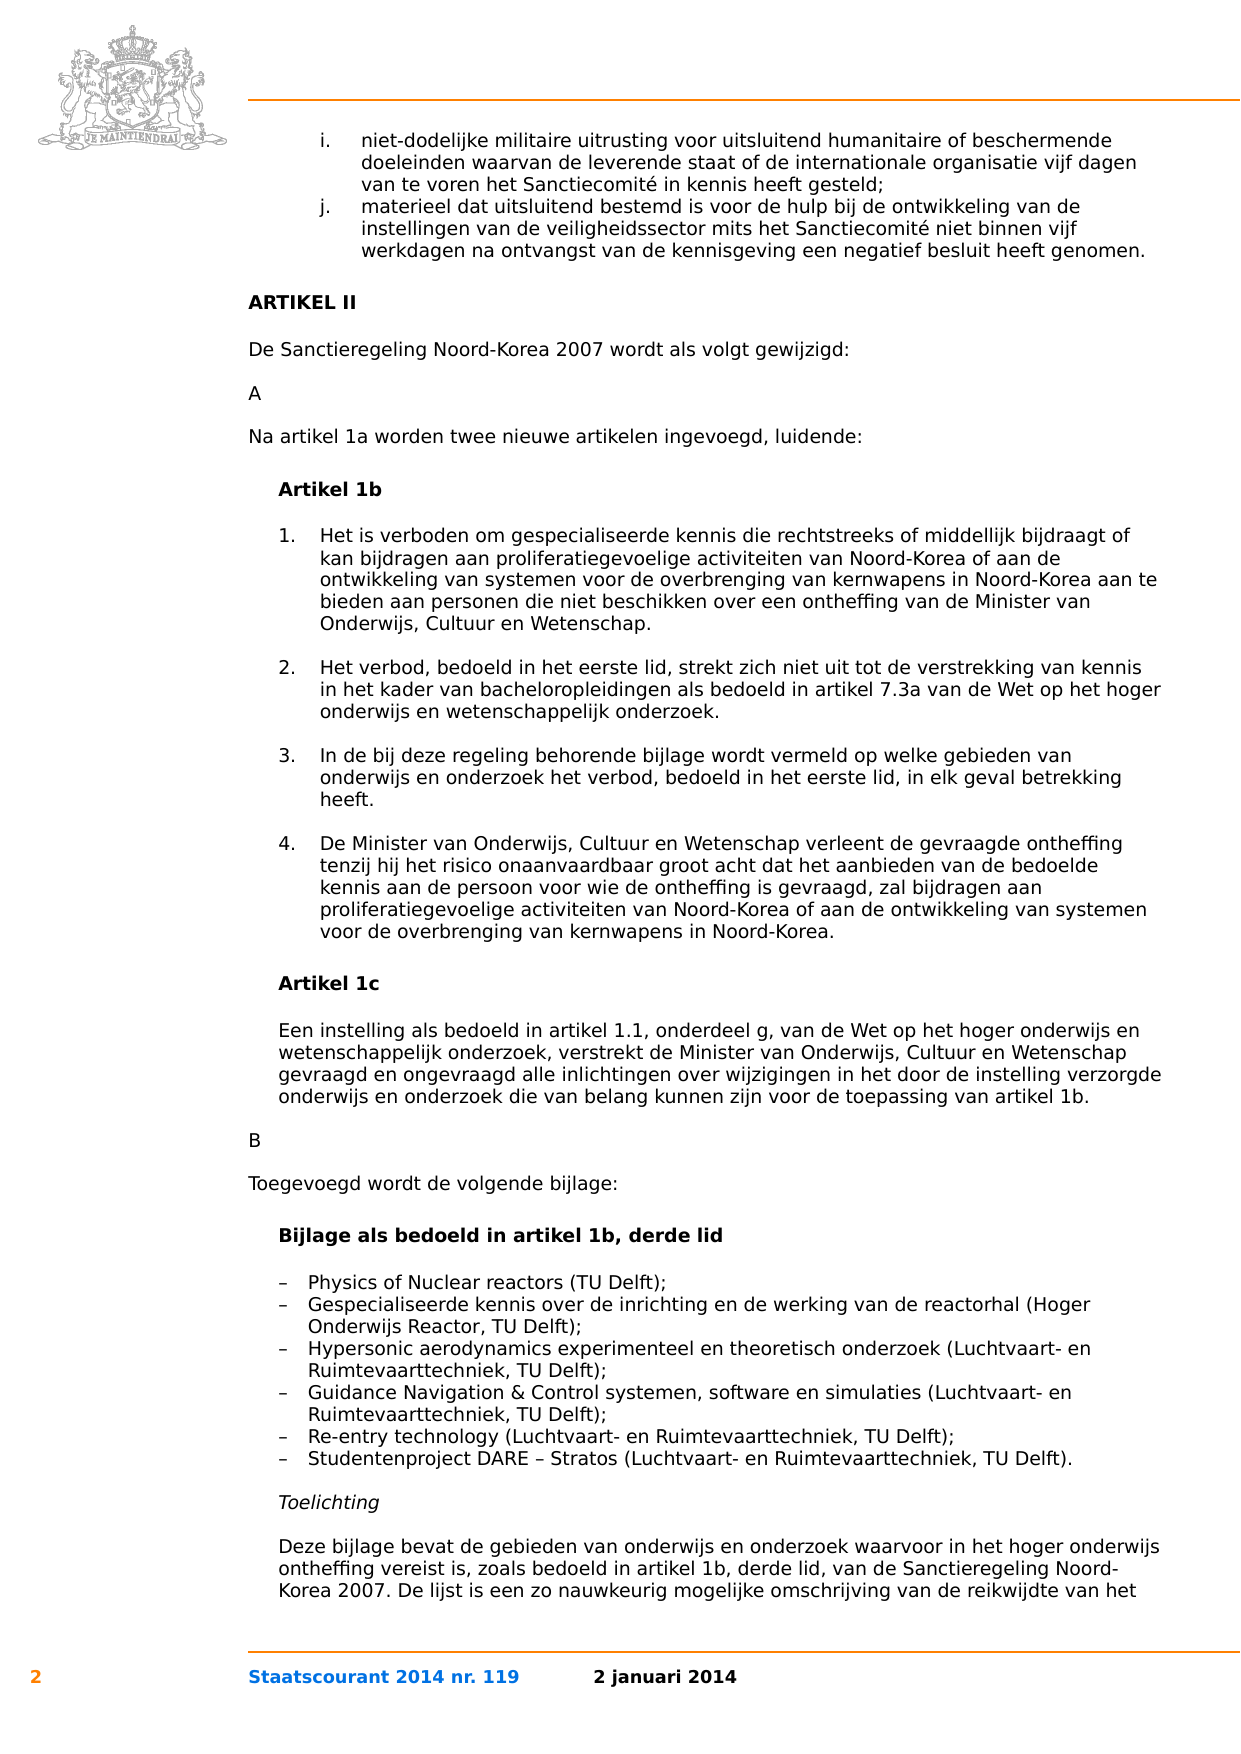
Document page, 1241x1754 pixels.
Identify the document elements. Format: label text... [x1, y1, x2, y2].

text – Re-entry technology (Luchtvaart- en Ruimtevaarttechniek, TU Delft); [278, 1426, 1163, 1448]
subtitle ARTIKEL II [248, 292, 1163, 314]
text A [248, 383, 1163, 404]
text Een instelling als bedoeld in artikel 1.1, onderdeel g, van de Wet op het hoger onderwijs en wetenschappelijk onderzoek, verstrekt de Minister van Onderwijs, Cultuur en Wetenschap gevraagd en ongevraagd alle inlichtingen over wijzigingen in het door de instelling verzorgde onderwijs en onderzoek die van belang kunnen zijn voor de toepassing van artikel 1b. [278, 1020, 1163, 1108]
text – Guidance Navigation & Control systemen, software en simulaties (Luchtvaart- en Ruimtevaarttechniek, TU Delft); [278, 1382, 1163, 1426]
picture [38, 25, 227, 150]
text De Sanctieregeling Noord-Korea 2007 wordt als volgt gewijzigd: [248, 339, 1163, 361]
text – Hypersonic aerodynamics experimenteel en theoretisch onderzoek (Luchtvaart- en Ruimtevaarttechniek, TU Delft); [278, 1338, 1163, 1382]
text Deze bijlage bevat de gebieden van onderwijs en onderzoek waarvoor in het hoger onderwijs ontheffing vereist is, zoals bedoeld in artikel 1b, derde lid, van de Sanctieregeling Noord-Korea 2007. De lijst is een zo nauwkeurig mogelijke omschrijving van de reikwijdte van het [278, 1536, 1163, 1602]
subtitle Artikel 1c [278, 973, 1163, 995]
text 1. Het is verboden om gespecialiseerde kennis die rechtstreeks of middellijk bijdraagt of kan bijdragen aan proliferatiegevoelige activiteiten van Noord-Korea of aan de ontwikkeling van systemen voor de overbrenging van kernwapens in Noord-Korea aan te bieden aan personen die niet beschikken over een ontheffing van de Minister van Onderwijs, Cultuur en Wetenschap. [278, 525, 1163, 635]
text – Physics of Nuclear reactors (TU Delft); [278, 1272, 1163, 1294]
text – Gespecialiseerde kennis over de inrichting en de werking van de reactorhal (Hoger Onderwijs Reactor, TU Delft); [278, 1294, 1163, 1338]
text i. niet-dodelijke militaire uitrusting voor uitsluitend humanitaire of beschermende doeleinden waarvan de leverende staat of de internationale organisatie vijf dagen van te voren het Sanctiecomité in kennis heeft gesteld; [319, 130, 1163, 196]
text Na artikel 1a worden twee nieuwe artikelen ingevoegd, luidende: [248, 426, 1163, 448]
text B [248, 1129, 1163, 1151]
text 2. Het verbod, bedoeld in het eerste lid, strekt zich niet uit tot de verstrekking van kennis in het kader van bacheloropleidingen als bedoeld in artikel 7.3a van de Wet op het hoger onderwijs en wetenschappelijk onderzoek. [278, 657, 1163, 723]
subtitle Artikel 1b [278, 478, 1163, 500]
text 4. De Minister van Onderwijs, Cultuur en Wetenschap verleent de gevraagde ontheffing tenzij hij het risico onaanvaardbaar groot acht dat het aanbieden van de bedoelde kennis aan de persoon voor wie de ontheffing is gevraagd, zal bijdragen aan proliferatiegevoelige activiteiten van Noord-Korea of aan de ontwikkeling van systemen voor de overbrenging van kernwapens in Noord-Korea. [278, 833, 1163, 943]
text j. materieel dat uitsluitend bestemd is voor de hulp bij de ontwikkeling van de instellingen van de veiligheidssector mits het Sanctiecomité niet binnen vijf werkdagen na ontvangst van de kennisgeving een negatief besluit heeft genomen. [319, 196, 1163, 262]
text – Studentenproject DARE – Stratos (Luchtvaart- en Ruimtevaarttechniek, TU Delft). [278, 1448, 1163, 1470]
subtitle Toelichting [278, 1492, 1163, 1514]
text 3. In de bij deze regeling behorende bijlage wordt vermeld op welke gebieden van onderwijs en onderzoek het verbod, bedoeld in het eerste lid, in elk geval betrekking heeft. [278, 745, 1163, 811]
text Toegevoegd wordt de volgende bijlage: [248, 1173, 1163, 1195]
subtitle Bijlage als bedoeld in artikel 1b, derde lid [278, 1225, 1163, 1247]
